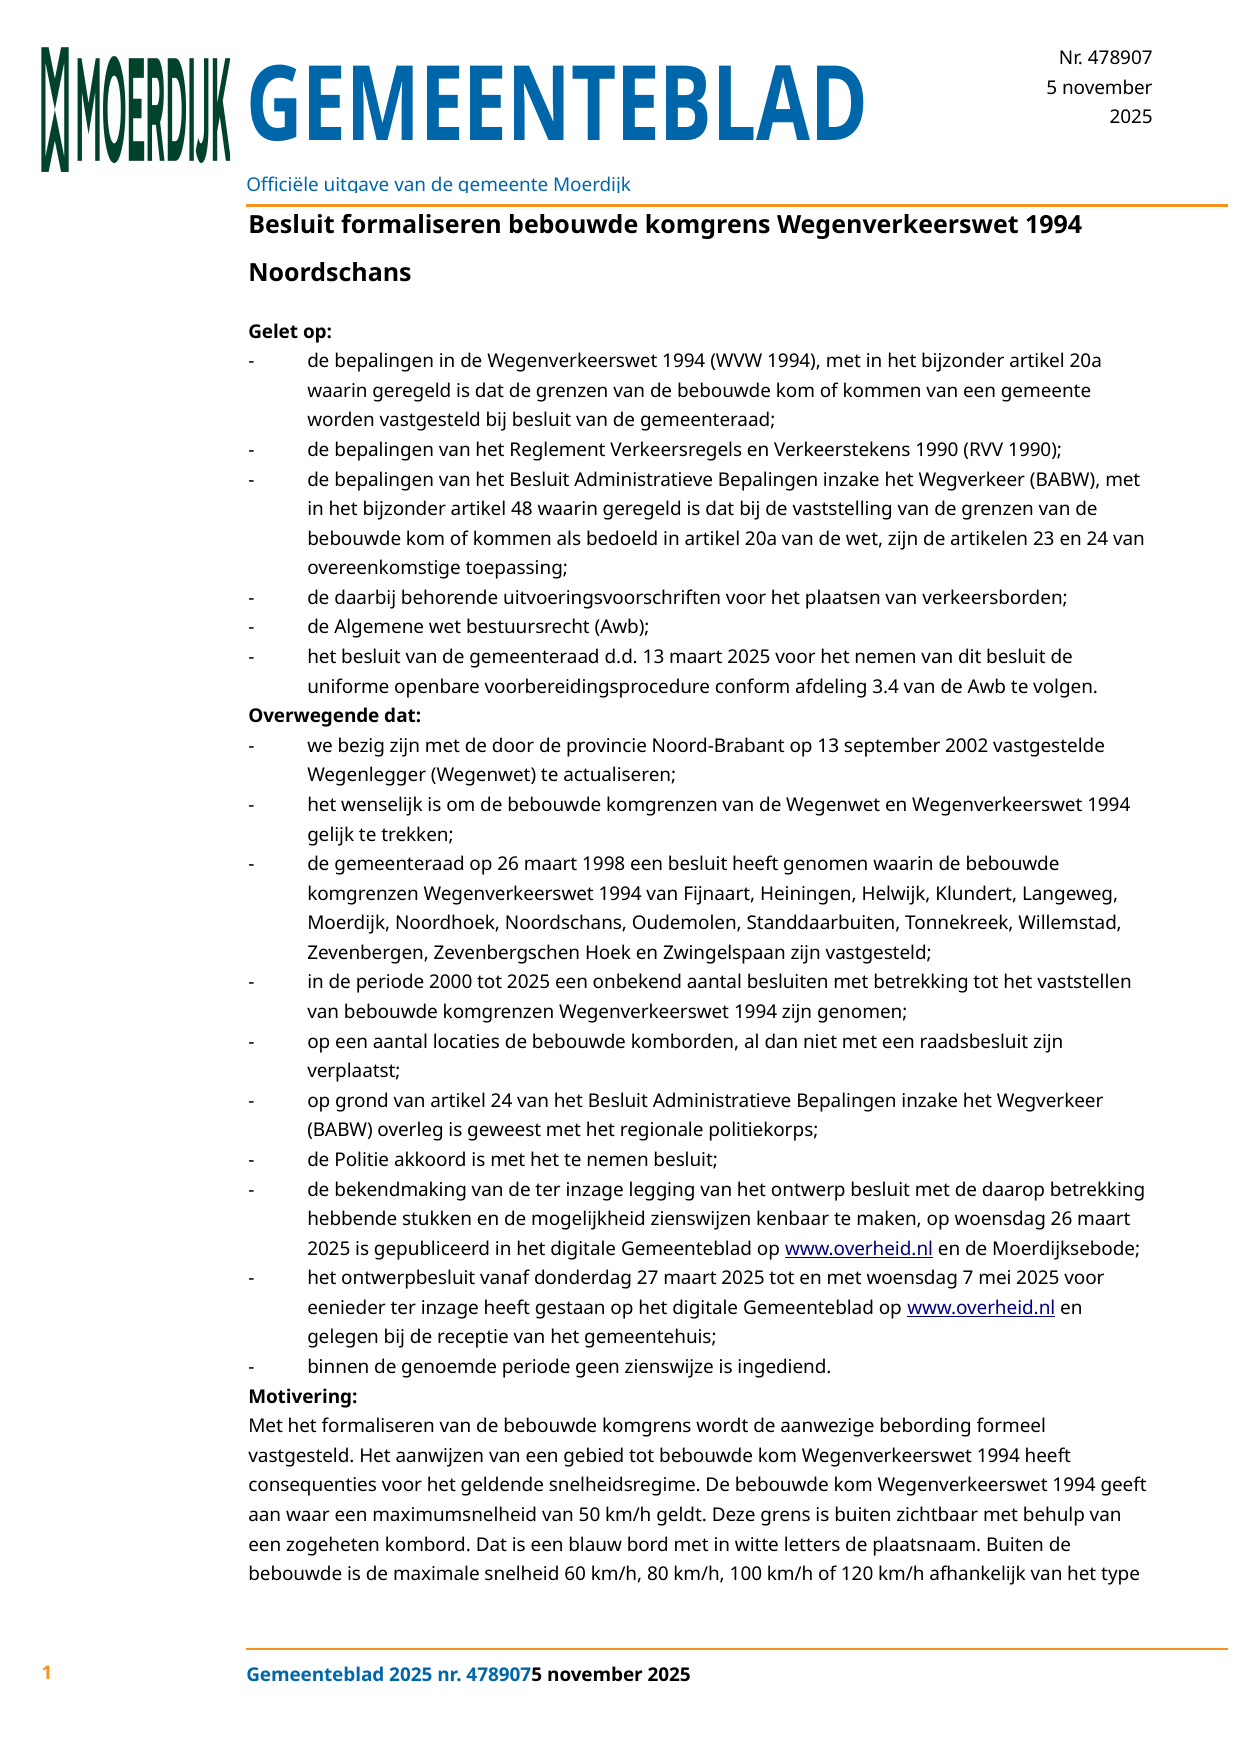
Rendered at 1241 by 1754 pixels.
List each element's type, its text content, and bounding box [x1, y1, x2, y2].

picture [41, 47, 231, 172]
text Besluit formaliseren bebouwde komgrens Wegenverkeerswet 1994 Noordschans [248, 207, 1152, 288]
list het wenselijk is om de bebouwde komgrenzen van de Wegenwet en Wegenverkeerswet 1994 gelijk te trekken; [248, 791, 1152, 847]
text Met het formaliseren van de bebouwde komgrens wordt de aanwezige bebording formeel vastgesteld. Het aanwijzen van een gebied tot bebouwde kom Wegenverkeerswet 1994 heeft consequenties voor het geldende snelheidsregime. De bebouwde kom Wegenverkeerswet 1994 geeft aan waar een maximumsnelheid van 50 km/h geldt. Deze grens is buiten zichtbaar met behulp van een zogeheten kombord. Dat is een blauw bord met in witte letters de plaatsnaam. Buiten de bebouwde is de maximale snelheid 60 km/h, 80 km/h, 100 km/h of 120 km/h afhankelijk van het type [248, 1412, 1152, 1586]
list de bepalingen van het Reglement Verkeersregels en Verkeerstekens 1990 (RVV 1990); [248, 436, 1152, 462]
list op een aantal locaties de bebouwde komborden, al dan niet met een raadsbesluit zijn verplaatst; [248, 1028, 1152, 1083]
list de bepalingen in de Wegenverkeerswet 1994 (WVW 1994), met in het bijzonder artikel 20a waarin geregeld is dat de grenzen van de bebouwde kom of kommen van een gemeente worden vastgesteld bij besluit van de gemeenteraad; [248, 347, 1152, 432]
text Overwegende dat: [248, 702, 1152, 728]
list binnen de genoemde periode geen zienswijze is ingediend. [248, 1353, 1152, 1379]
list de gemeenteraad op 26 maart 1998 een besluit heeft genomen waarin de bebouwde komgrenzen Wegenverkeerswet 1994 van Fijnaart, Heiningen, Helwijk, Klundert, Langeweg, Moerdijk, Noordhoek, Noordschans, Oudemolen, Standdaarbuiten, Tonnekreek, Willemstad, Zevenbergen, Zevenbergschen Hoek en Zwingelspaan zijn vastgesteld; [248, 850, 1152, 965]
list in de periode 2000 tot 2025 een onbekend aantal besluiten met betrekking tot het vaststellen van bebouwde komgrenzen Wegenverkeerswet 1994 zijn genomen; [248, 969, 1152, 1024]
list de Algemene wet bestuursrecht (Awb); [248, 614, 1152, 639]
list de bekendmaking van de ter inzage legging van het ontwerp besluit met de daarop betrekking hebbende stukken en de mogelijkheid zienswijzen kenbaar te maken, op woensdag 26 maart 2025 is gepubliceerd in het digitale Gemeenteblad op www.overheid.nl en de Moerdijksebode; [248, 1176, 1152, 1261]
list de bepalingen van het Besluit Administratieve Bepalingen inzake het Wegverkeer (BABW), met in het bijzonder artikel 48 waarin geregeld is dat bij de vaststelling van de grenzen van de bebouwde kom of kommen als bedoeld in artikel 20a van de wet, zijn de artikelen 23 en 24 van overeenkomstige toepassing; [248, 466, 1152, 580]
list de daarbij behorende uitvoeringsvoorschriften voor het plaatsen van verkeersborden; [248, 584, 1152, 610]
list we bezig zijn met de door de provincie Noord-Brabant op 13 september 2002 vastgestelde Wegenlegger (Wegenwet) te actualiseren; [248, 732, 1152, 787]
list op grond van artikel 24 van het Besluit Administratieve Bepalingen inzake het Wegverkeer (BABW) overleg is geweest met het regionale politiekorps; [248, 1087, 1152, 1142]
text Motivering: [248, 1383, 1152, 1409]
list de Politie akkoord is met het te nemen besluit; [248, 1146, 1152, 1172]
list het besluit van de gemeenteraad d.d. 13 maart 2025 voor het nemen van dit besluit de uniforme openbare voorbereidingsprocedure conform afdeling 3.4 van de Awb te volgen. [248, 643, 1152, 699]
text Gelet op: [248, 318, 1152, 344]
list het ontwerpbesluit vanaf donderdag 27 maart 2025 tot en met woensdag 7 mei 2025 voor eenieder ter inzage heeft gestaan op het digitale Gemeenteblad op www.overheid.nl en gelegen bij de receptie van het gemeentehuis; [248, 1264, 1152, 1349]
